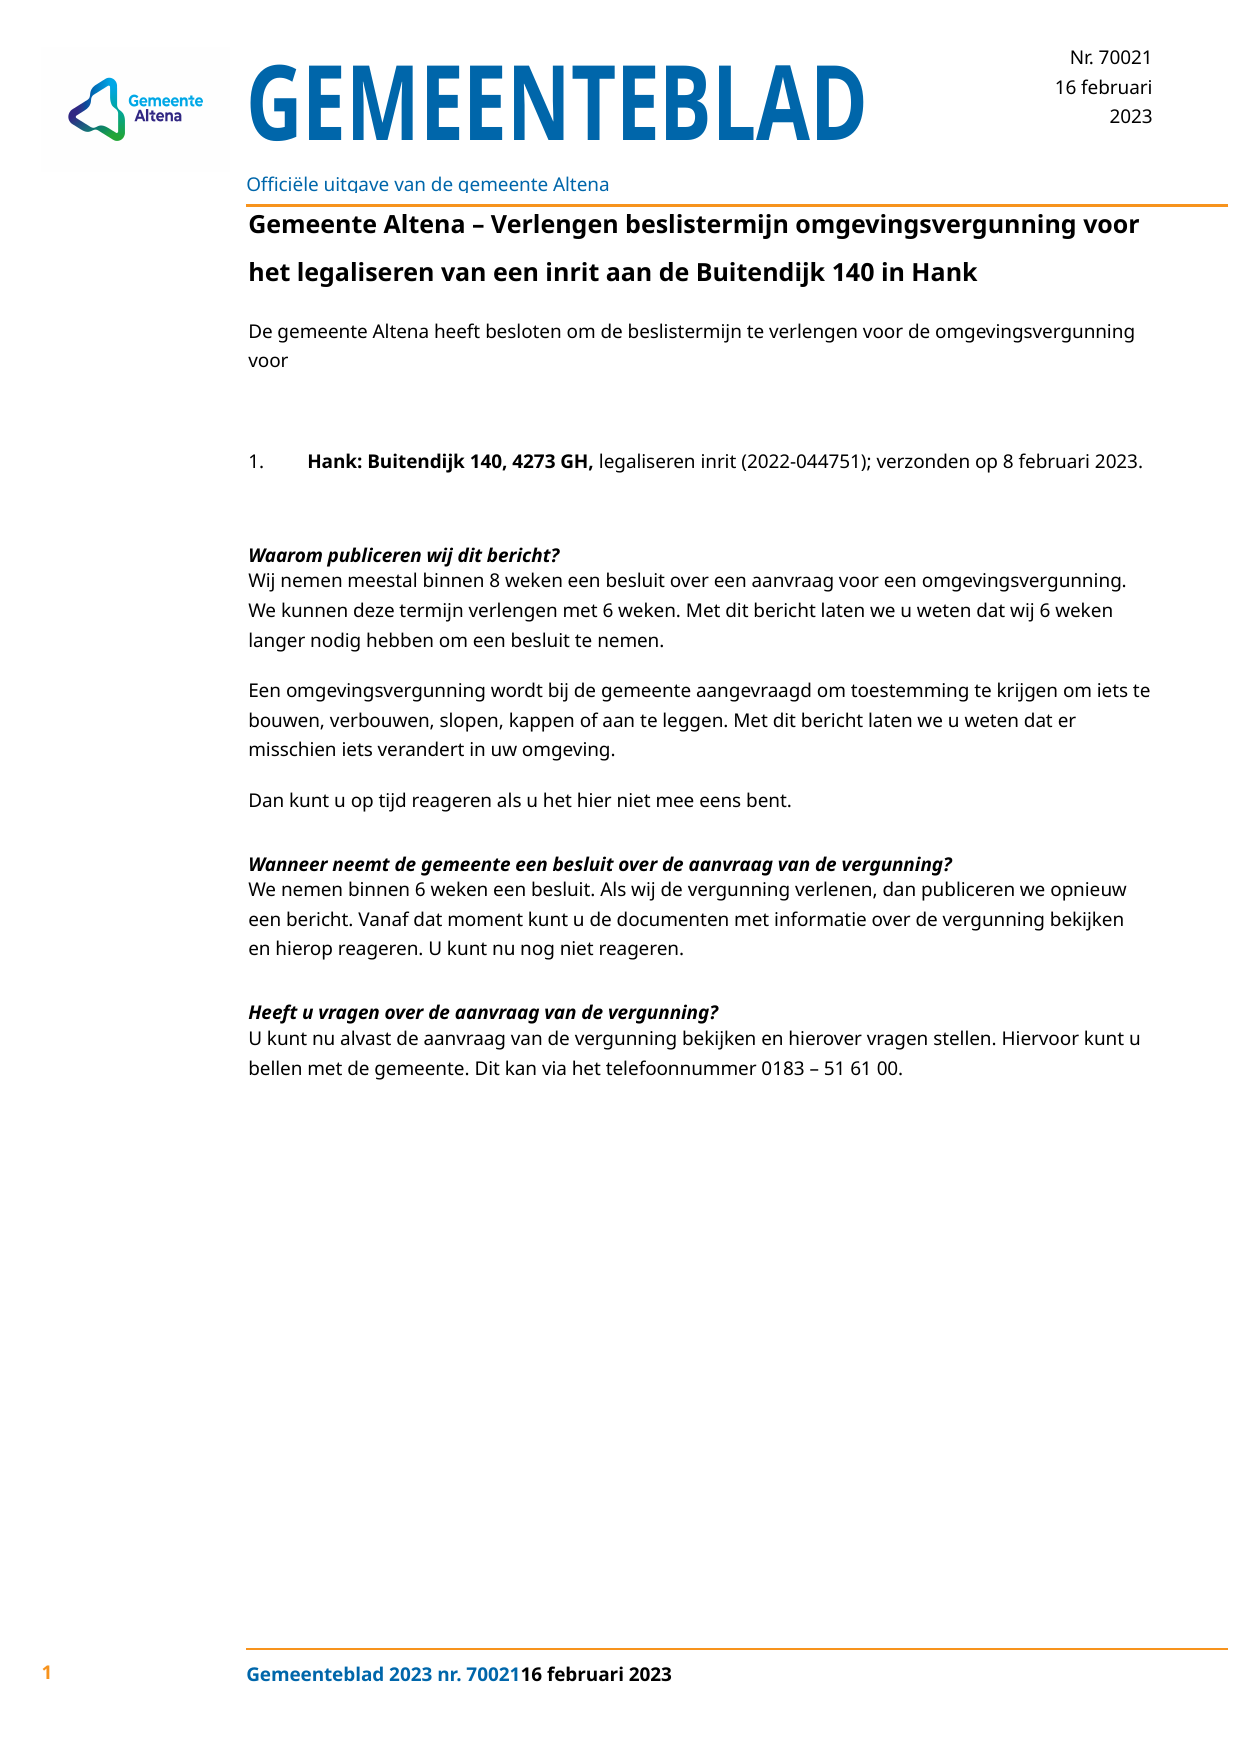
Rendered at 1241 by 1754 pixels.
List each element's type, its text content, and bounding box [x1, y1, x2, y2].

text Dan kunt u op tijd reageren als u het hier niet mee eens bent. [248, 787, 1152, 812]
text De gemeente Altena heeft besloten om de beslistermijn te verlengen voor de omgevingsvergunning voor [248, 318, 1152, 373]
text Wanneer neemt de gemeente een besluit over de aanvraag van de vergunning? [248, 851, 1152, 876]
picture [41, 47, 231, 172]
text We nemen binnen 6 weken een besluit. Als wij de vergunning verlenen, dan publiceren we opnieuw een bericht. Vanaf dat moment kunt u de documenten met informatie over de vergunning bekijken en hierop reageren. U kunt nu nog niet reageren. [248, 876, 1152, 961]
text Heeft u vragen over de aanvraag van de vergunning? [248, 999, 1152, 1025]
text Een omgevingsvergunning wordt bij de gemeente aangevraagd om toestemming te krijgen om iets te bouwen, verbouwen, slopen, kappen of aan te leggen. Met dit bericht laten we u weten dat er misschien iets verandert in uw omgeving. [248, 677, 1152, 762]
list Hank: Buitendijk 140, 4273 GH, legaliseren inrit (2022-044751); verzonden op 8 februari 2023. [248, 448, 1152, 474]
text Gemeente Altena – Verlengen beslistermijn omgevingsvergunning voor het legaliseren van een inrit aan de Buitendijk 140 in Hank [248, 207, 1152, 288]
text Waarom publiceren wij dit bericht? [248, 542, 1152, 568]
text U kunt nu alvast de aanvraag van de vergunning bekijken en hierover vragen stellen. Hiervoor kunt u bellen met de gemeente. Dit kan via het telefoonnummer 0183 – 51 61 00. [248, 1025, 1152, 1081]
text Wij nemen meestal binnen 8 weken een besluit over een aanvraag voor een omgevingsvergunning. We kunnen deze termijn verlengen met 6 weken. Met dit bericht laten we u weten dat wij 6 weken langer nodig hebben om een besluit te nemen. [248, 568, 1152, 652]
